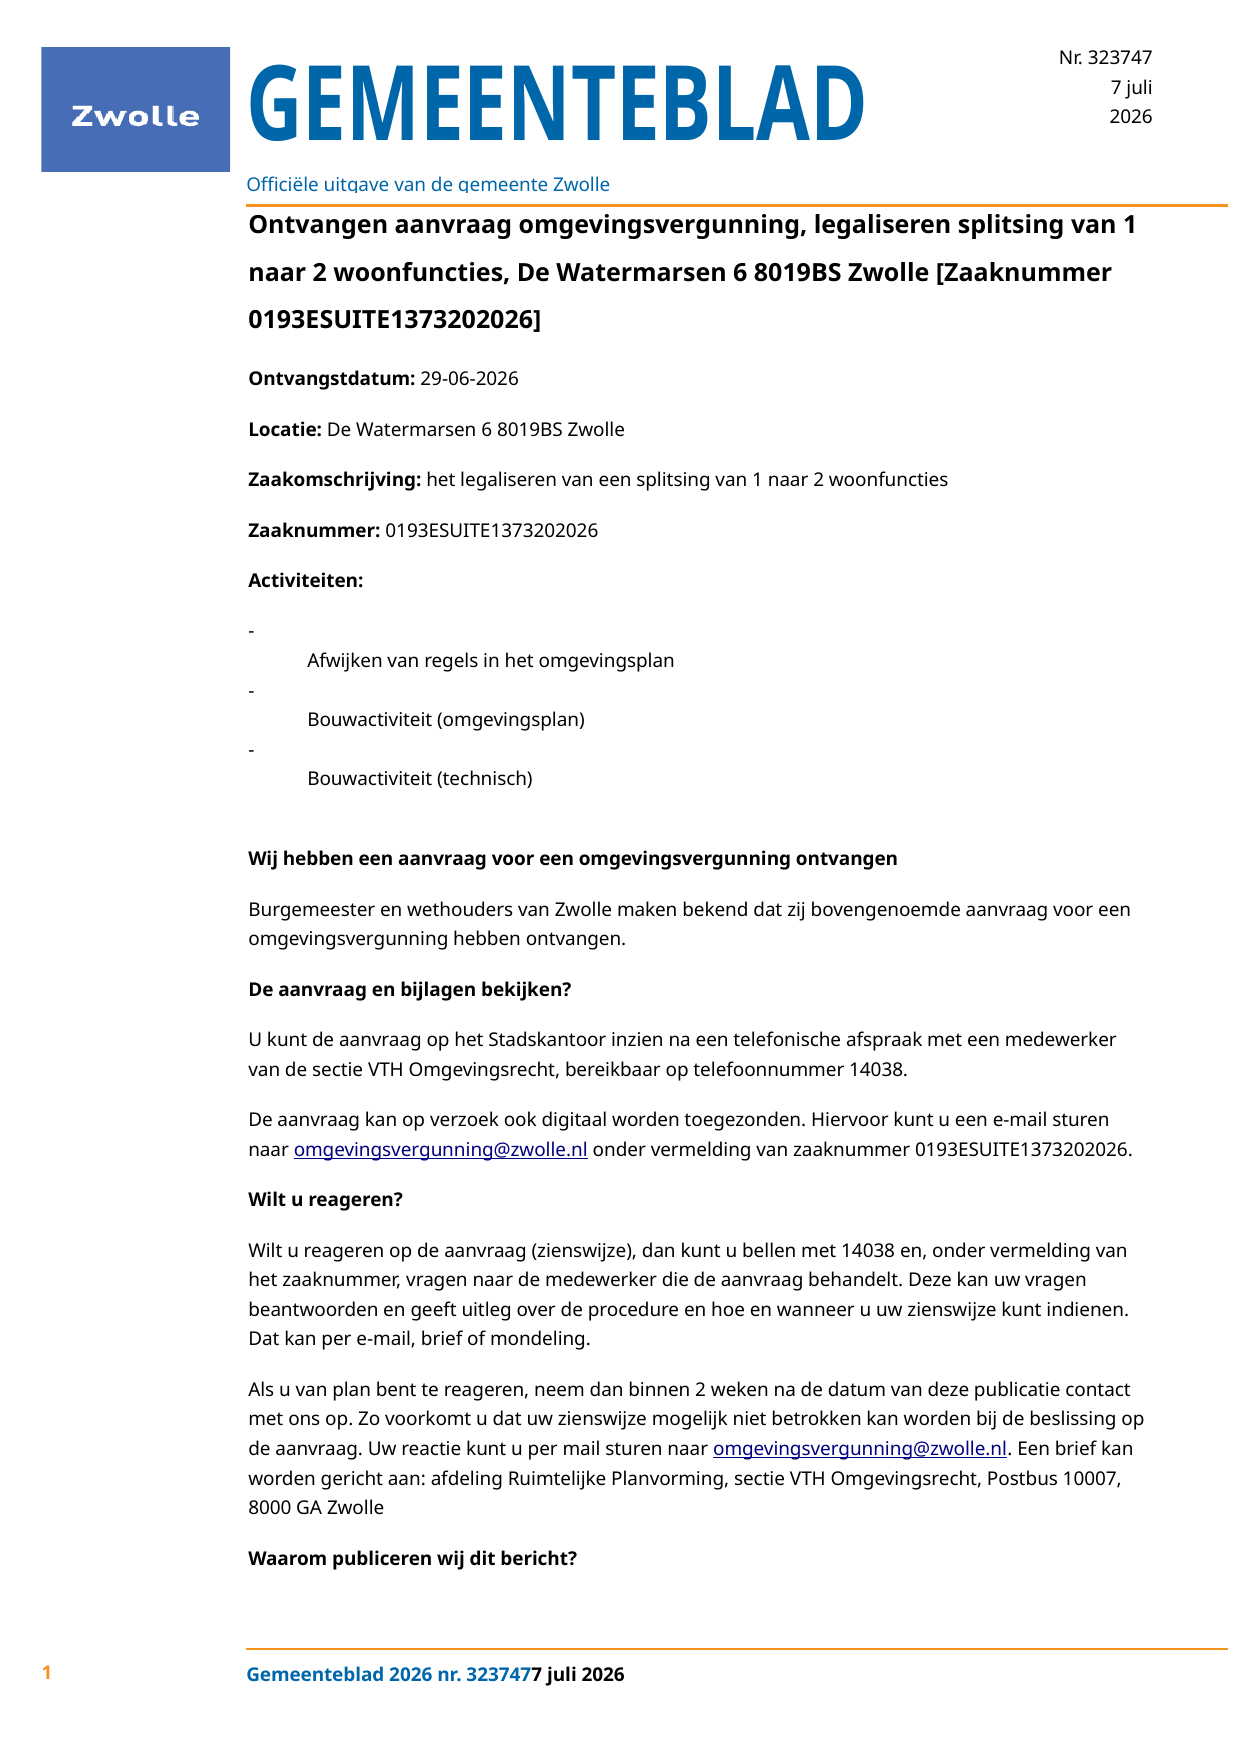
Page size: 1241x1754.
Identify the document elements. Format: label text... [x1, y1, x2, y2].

text Als u van plan bent te reageren, neem dan binnen 2 weken na de datum van deze publicatie contact met ons op. Zo voorkomt u dat uw zienswijze mogelijk niet betrokken kan worden bij de beslissing op de aanvraag. Uw reactie kunt u per mail sturen naar omgevingsvergunning@zwolle.nl. Een brief kan worden gericht aan: afdeling Ruimtelijke Planvorming, sectie VTH Omgevingsrecht, Postbus 10007, 8000 GA Zwolle [248, 1376, 1152, 1520]
list Bouwactiviteit (technisch) [248, 766, 1152, 791]
list Afwijken van regels in het omgevingsplan [248, 647, 1152, 673]
text Zaaknummer: 0193ESUITE1373202026 [248, 517, 1152, 542]
text Locatie: De Watermarsen 6 8019BS Zwolle [248, 416, 1152, 442]
text Wilt u reageren? [248, 1186, 1152, 1212]
text Ontvangen aanvraag omgevingsvergunning, legaliseren splitsing van 1 naar 2 woonfuncties, De Watermarsen 6 8019BS Zwolle [Zaaknummer 0193ESUITE1373202026] [248, 207, 1152, 336]
text Zaakomschrijving: het legaliseren van een splitsing van 1 naar 2 woonfuncties [248, 466, 1152, 492]
text Waarom publiceren wij dit bericht? [248, 1545, 1152, 1570]
picture [41, 47, 231, 172]
text Activiteiten: [248, 567, 1152, 593]
text Wilt u reageren op de aanvraag (zienswijze), dan kunt u bellen met 14038 en, onder vermelding van het zaaknummer, vragen naar de medewerker die de aanvraag behandelt. Deze kan uw vragen beantwoorden en geeft uitleg over de procedure en hoe en wanneer u uw zienswijze kunt indienen. Dat kan per e-mail, brief of mondeling. [248, 1237, 1152, 1351]
text Ontvangstdatum: 29-06-2026 [248, 366, 1152, 391]
list Bouwactiviteit (omgevingsplan) [248, 706, 1152, 732]
text Wij hebben een aanvraag voor een omgevingsvergunning ontvangen [248, 846, 1152, 871]
text De aanvraag kan op verzoek ook digitaal worden toegezonden. Hiervoor kunt u een e-mail sturen naar omgevingsvergunning@zwolle.nl onder vermelding van zaaknummer 0193ESUITE1373202026. [248, 1106, 1152, 1162]
text U kunt de aanvraag op het Stadskantoor inzien na een telefonische afspraak met een medewerker van de sectie VTH Omgevingsrecht, bereikbaar op telefoonnummer 14038. [248, 1026, 1152, 1082]
text De aanvraag en bijlagen bekijken? [248, 976, 1152, 1002]
text Burgemeester en wethouders van Zwolle maken bekend dat zij bovengenoemde aanvraag voor een omgevingsvergunning hebben ontvangen. [248, 896, 1152, 951]
